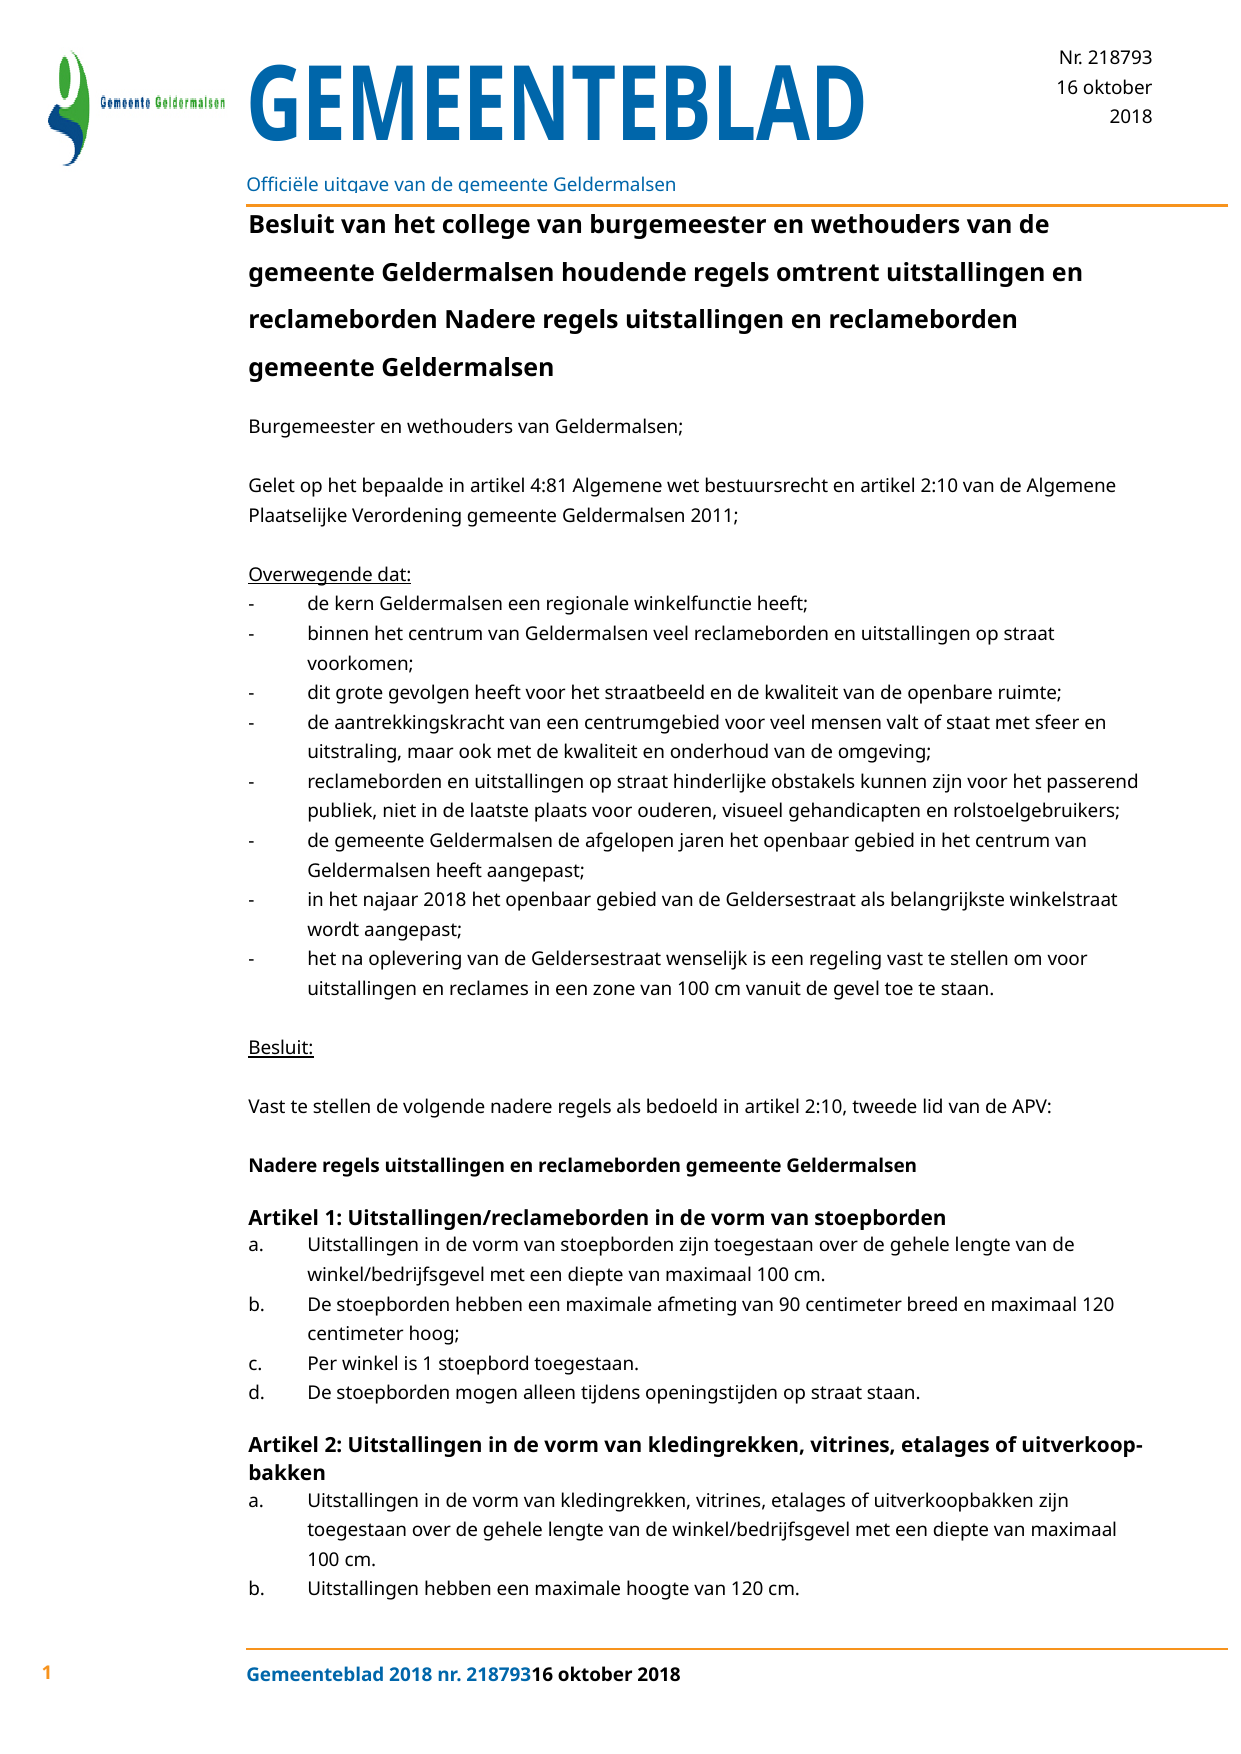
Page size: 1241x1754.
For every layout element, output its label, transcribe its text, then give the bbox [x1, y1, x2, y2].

text Besluit: [248, 1034, 1152, 1060]
list de kern Geldermalsen een regionale winkelfunctie heeft; [248, 591, 1152, 616]
list Uitstallingen in de vorm van stoepborden zijn toegestaan over de gehele lengte van de winkel/bedrijfsgevel met een diepte van maximaal 100 cm. [248, 1232, 1152, 1287]
text Artikel 2: Uitstallingen in de vorm van kledingrekken, vitrines, etalages of uitverkoop-bakken [248, 1430, 1152, 1487]
list De stoepborden hebben een maximale afmeting van 90 centimeter breed en maximaal 120 centimeter hoog; [248, 1291, 1152, 1346]
list de gemeente Geldermalsen de afgelopen jaren het openbaar gebied in het centrum van Geldermalsen heeft aangepast; [248, 827, 1152, 883]
list binnen het centrum van Geldermalsen veel reclameborden en uitstallingen op straat voorkomen; [248, 620, 1152, 676]
text Gelet op het bepaalde in artikel 4:81 Algemene wet bestuursrecht en artikel 2:10 van de Algemene Plaatselijke Verordening gemeente Geldermalsen 2011; [248, 472, 1152, 528]
text Burgemeester en wethouders van Geldermalsen; [248, 413, 1152, 439]
picture [41, 47, 231, 172]
list Uitstallingen hebben een maximale hoogte van 120 cm. [248, 1576, 1152, 1601]
list in het najaar 2018 het openbaar gebied van de Geldersestraat als belangrijkste winkelstraat wordt aangepast; [248, 886, 1152, 942]
list de aantrekkingskracht van een centrumgebied voor veel mensen valt of staat met sfeer en uitstraling, maar ook met de kwaliteit en onderhoud van de omgeving; [248, 709, 1152, 764]
list Uitstallingen in de vorm van kledingrekken, vitrines, etalages of uitverkoopbakken zijn toegestaan over de gehele lengte van de winkel/bedrijfsgevel met een diepte van maximaal 100 cm. [248, 1487, 1152, 1572]
text Artikel 1: Uitstallingen/reclameborden in de vorm van stoepborden [248, 1203, 1152, 1232]
text Overwegende dat: [248, 561, 1152, 587]
list dit grote gevolgen heeft voor het straatbeeld en de kwaliteit van de openbare ruimte; [248, 679, 1152, 705]
list het na oplevering van de Geldersestraat wenselijk is een regeling vast te stellen om voor uitstallingen en reclames in een zone van 100 cm vanuit de gevel toe te staan. [248, 946, 1152, 1001]
list Per winkel is 1 stoepbord toegestaan. [248, 1350, 1152, 1376]
text Nadere regels uitstallingen en reclameborden gemeente Geldermalsen [248, 1153, 1152, 1178]
text Vast te stellen de volgende nadere regels als bedoeld in artikel 2:10, tweede lid van de APV: [248, 1093, 1152, 1119]
list De stoepborden mogen alleen tijdens openingstijden op straat staan. [248, 1379, 1152, 1405]
text Besluit van het college van burgemeester en wethouders van de gemeente Geldermalsen houdende regels omtrent uitstallingen en reclameborden Nadere regels uitstallingen en reclameborden gemeente Geldermalsen [248, 207, 1152, 384]
list reclameborden en uitstallingen op straat hinderlijke obstakels kunnen zijn voor het passerend publiek, niet in de laatste plaats voor ouderen, visueel gehandicapten en rolstoelgebruikers; [248, 768, 1152, 823]
